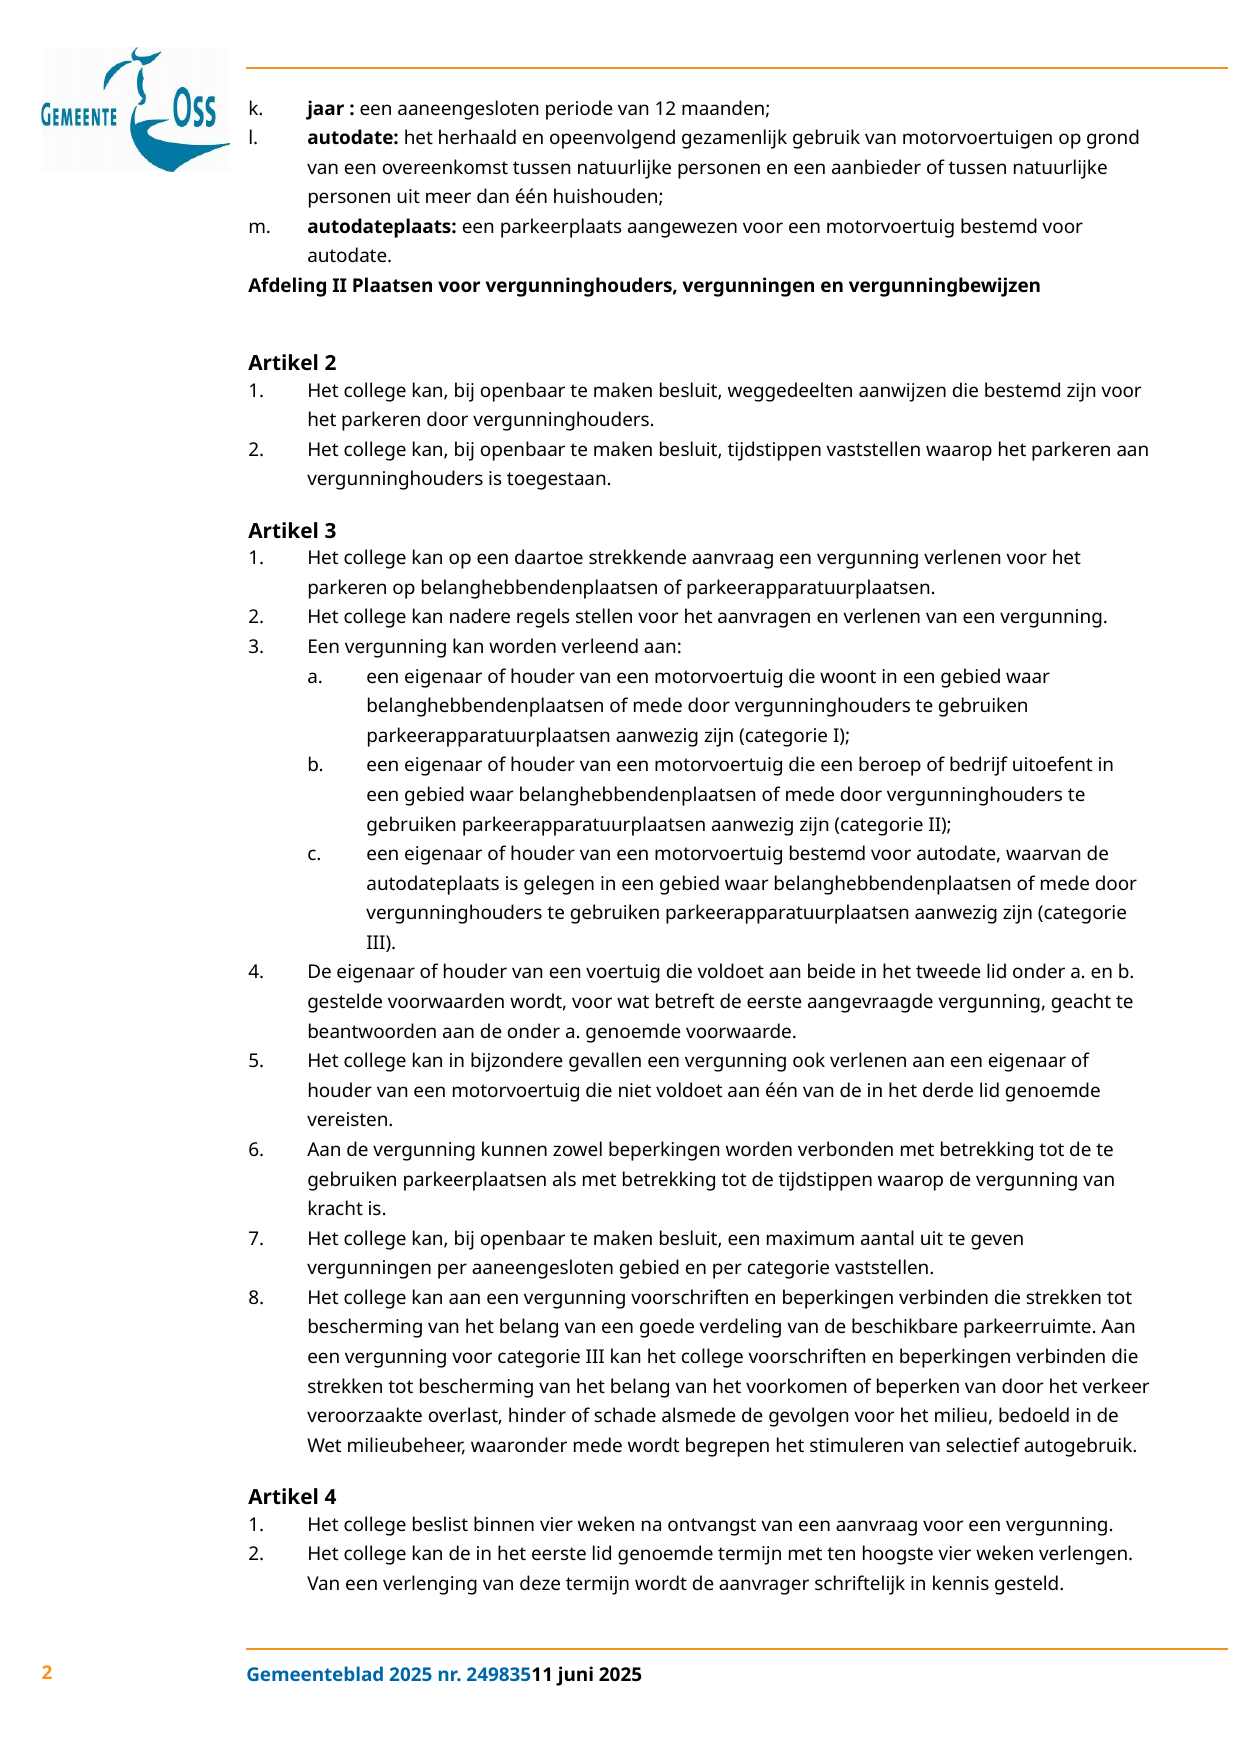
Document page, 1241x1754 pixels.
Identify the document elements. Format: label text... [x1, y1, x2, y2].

list Het college kan, bij openbaar te maken besluit, weggedeelten aanwijzen die bestemd zijn voor het parkeren door vergunninghouders. [248, 377, 1152, 432]
list De eigenaar of houder van een voertuig die voldoet aan beide in het tweede lid onder a. en b. gestelde voorwaarden wordt, voor wat betreft de eerste aangevraagde vergunning, geacht te beantwoorden aan de onder a. genoemde voorwaarde. [248, 959, 1152, 1043]
list Aan de vergunning kunnen zowel beperkingen worden verbonden met betrekking tot de te gebruiken parkeerplaatsen als met betrekking tot de tijdstippen waarop de vergunning van kracht is. [248, 1136, 1152, 1221]
list Het college kan, bij openbaar te maken besluit, een maximum aantal uit te geven vergunningen per aaneengesloten gebied en per categorie vaststellen. [248, 1225, 1152, 1280]
list jaar : een aaneengesloten periode van 12 maanden; [248, 95, 1152, 121]
list autodate: het herhaald en opeenvolgend gezamenlijk gebruik van motorvoertuigen op grond van een overeenkomst tussen natuurlijke personen en een aanbieder of tussen natuurlijke personen uit meer dan één huishouden; [248, 124, 1152, 209]
list Het college beslist binnen vier weken na ontvangst van een aanvraag voor een vergunning. [248, 1511, 1152, 1537]
text Artikel 3 [248, 516, 1152, 544]
list Het college kan op een daartoe strekkende aanvraag een vergunning verlenen voor het parkeren op belanghebbendenplaatsen of parkeerapparatuurplaatsen. [248, 544, 1152, 600]
list Een vergunning kan worden verleend aan: [248, 633, 1152, 659]
list Het college kan aan een vergunning voorschriften en beperkingen verbinden die strekken tot bescherming van het belang van een goede verdeling van de beschikbare parkeerruimte. Aan een vergunning voor categorie III kan het college voorschriften en beperkingen verbinden die strekken tot bescherming van het belang van het voorkomen of beperken van door het verkeer veroorzaakte overlast, hinder of schade alsmede de gevolgen voor het milieu, bedoeld in de Wet milieubeheer, waaronder mede wordt begrepen het stimuleren van selectief autogebruik. [248, 1284, 1152, 1458]
list Het college kan de in het eerste lid genoemde termijn met ten hoogste vier weken verlengen. Van een verlenging van deze termijn wordt de aanvrager schriftelijk in kennis gesteld. [248, 1540, 1152, 1596]
list Het college kan nadere regels stellen voor het aanvragen en verlenen van een vergunning. [248, 604, 1152, 629]
picture [41, 47, 231, 172]
list een eigenaar of houder van een motorvoertuig bestemd voor autodate, waarvan de autodateplaats is gelegen in een gebied waar belanghebbendenplaatsen of mede door vergunninghouders te gebruiken parkeerapparatuurplaatsen aanwezig zijn (categorie III). [307, 840, 1152, 955]
text Artikel 2 [248, 348, 1152, 377]
list Het college kan in bijzondere gevallen een vergunning ook verlenen aan een eigenaar of houder van een motorvoertuig die niet voldoet aan één van de in het derde lid genoemde vereisten. [248, 1047, 1152, 1132]
list Het college kan, bij openbaar te maken besluit, tijdstippen vaststellen waarop het parkeren aan vergunninghouders is toegestaan. [248, 436, 1152, 491]
list een eigenaar of houder van een motorvoertuig die een beroep of bedrijf uitoefent in een gebied waar belanghebbendenplaatsen of mede door vergunninghouders te gebruiken parkeerapparatuurplaatsen aanwezig zijn (categorie II); [307, 752, 1152, 836]
list autodateplaats: een parkeerplaats aangewezen voor een motorvoertuig bestemd voor autodate. [248, 213, 1152, 268]
text Artikel 4 [248, 1482, 1152, 1511]
list een eigenaar of houder van een motorvoertuig die woont in een gebied waar belanghebbendenplaatsen of mede door vergunninghouders te gebruiken parkeerapparatuurplaatsen aanwezig zijn (categorie I); [307, 663, 1152, 748]
text Afdeling II Plaatsen voor vergunninghouders, vergunningen en vergunningbewijzen [248, 272, 1152, 298]
